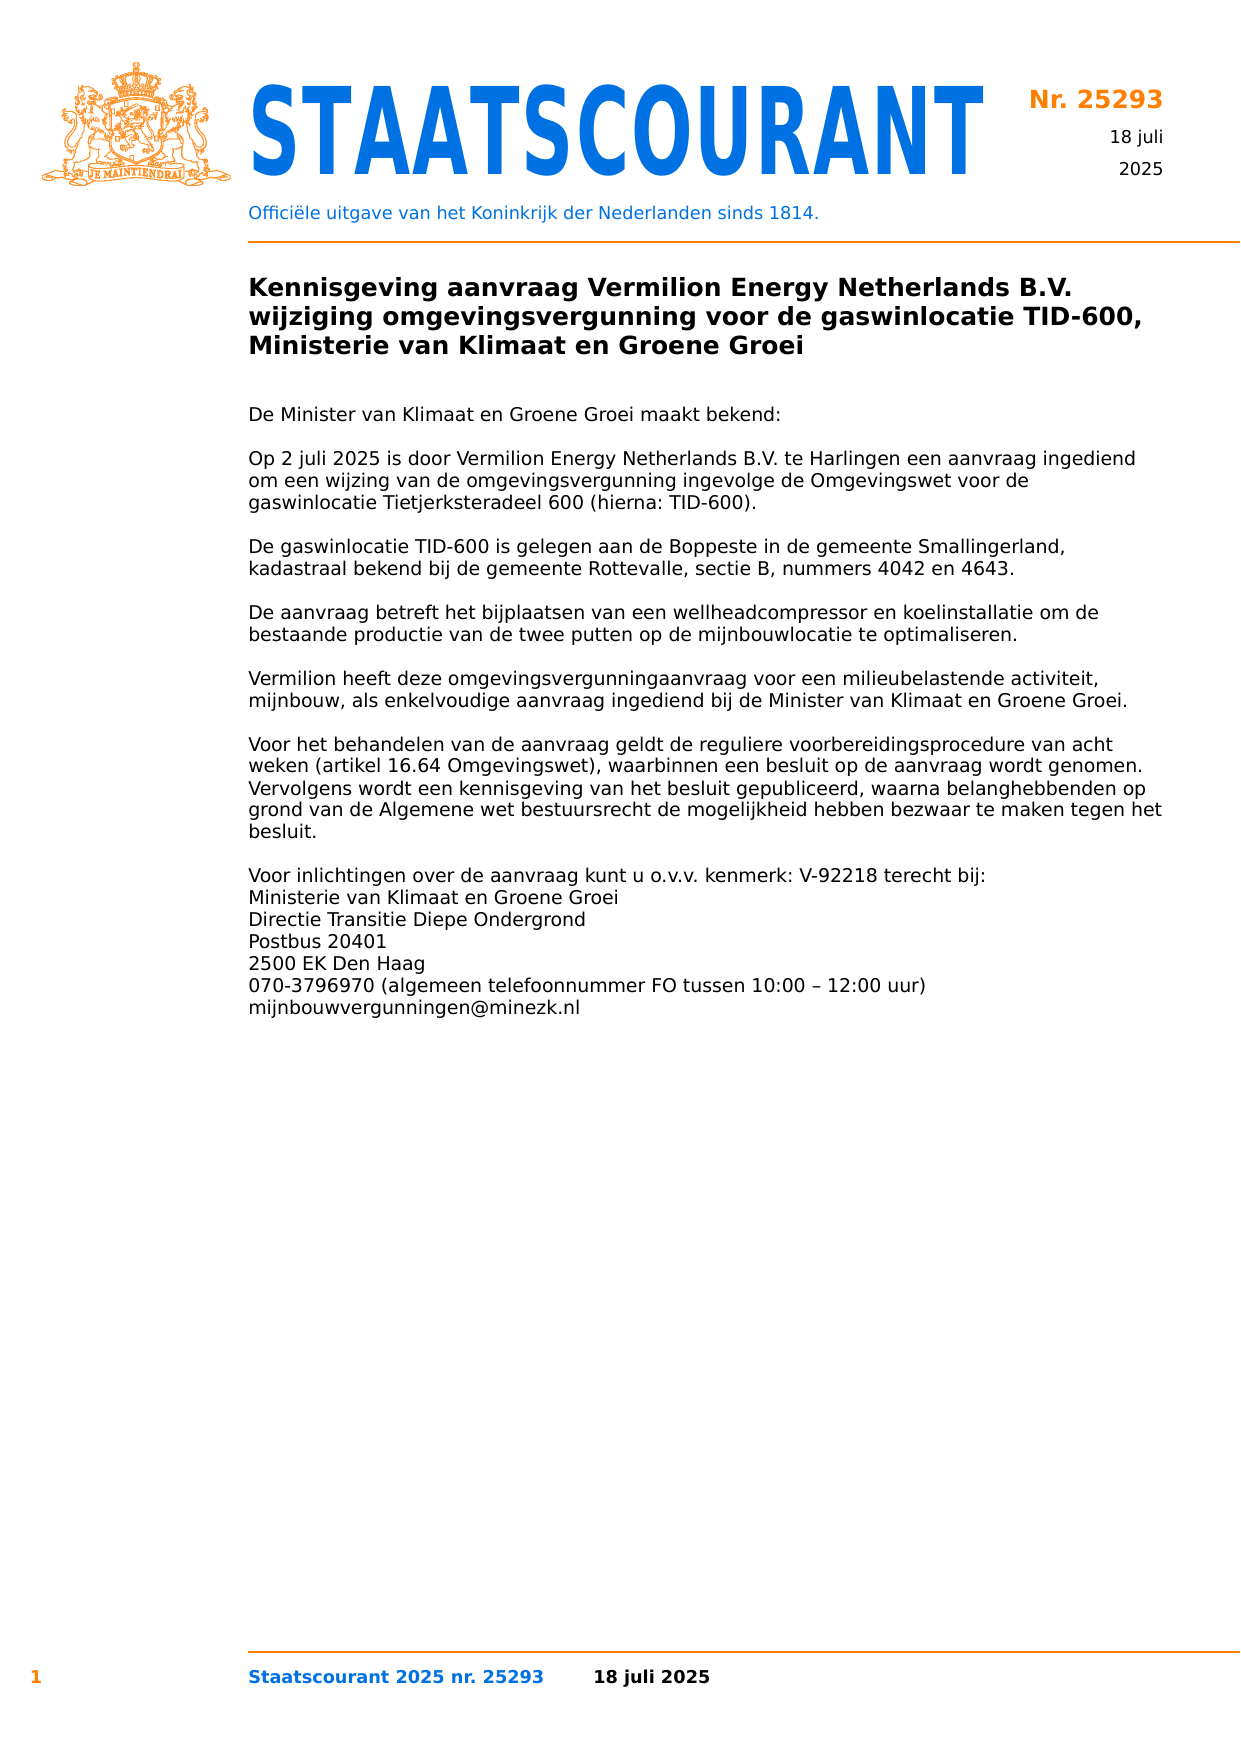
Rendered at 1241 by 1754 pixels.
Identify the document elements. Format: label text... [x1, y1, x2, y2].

text Postbus 20401 [248, 931, 1163, 953]
text De Minister van Klimaat en Groene Groei maakt bekend: [248, 404, 1163, 426]
text Ministerie van Klimaat en Groene Groei [248, 887, 1163, 909]
table_cell 18 juli [998, 121, 1240, 153]
text Op 2 juli 2025 is door Vermilion Energy Netherlands B.V. te Harlingen een aanvraag ingediend om een wijzing van de omgevingsvergunning ingevolge de Omgevingswet voor de gaswinlocatie Tietjerksteradeel 600 (hierna: TID-600). [248, 448, 1163, 514]
text Directie Transitie Diepe Ondergrond [248, 909, 1163, 931]
table_cell 2025 [998, 153, 1240, 203]
text Vermilion heeft deze omgevingsvergunningaanvraag voor een milieubelastende activiteit, mijnbouw, als enkelvoudige aanvraag ingediend bij de Minister van Klimaat en Groene Groei. [248, 668, 1163, 712]
table_header Nr. 25293 [998, 62, 1240, 121]
text De gaswinlocatie TID-600 is gelegen aan de Boppeste in de gemeente Smallingerland, kadastraal bekend bij de gemeente Rottevalle, sectie B, nummers 4042 en 4643. [248, 536, 1163, 580]
picture [41, 62, 231, 186]
table_cell Officiële uitgave van het Koninkrijk der Nederlanden sinds 1814. [248, 203, 1240, 241]
text De aanvraag betreft het bijplaatsen van een wellheadcompressor en koelinstallatie om de bestaande productie van de twee putten op de mijnbouwlocatie te optimaliseren. [248, 602, 1163, 646]
text 2500 EK Den Haag [248, 953, 1163, 975]
text Voor het behandelen van de aanvraag geldt de reguliere voorbereidingsprocedure van acht weken (artikel 16.64 Omgevingswet), waarbinnen een besluit op de aanvraag wordt genomen. Vervolgens wordt een kennisgeving van het besluit gepubliceerd, waarna belanghebbenden op grond van de Algemene wet bestuursrecht de mogelijkheid hebben bezwaar te maken tegen het besluit. [248, 733, 1163, 843]
subtitle Kennisgeving aanvraag Vermilion Energy Netherlands B.V. wijziging omgevingsvergunning voor de gaswinlocatie TID-600, Ministerie van Klimaat en Groene Groei [248, 273, 1163, 361]
table_header STAATSCOURANT [248, 62, 998, 203]
text 070-3796970 (algemeen telefoonnummer FO tussen 10:00 – 12:00 uur) [248, 975, 1163, 997]
text mijnbouwvergunningen@minezk.nl [248, 997, 1163, 1019]
table_header [25, 62, 248, 241]
text Voor inlichtingen over de aanvraag kunt u o.v.v. kenmerk: V-92218 terecht bij: [248, 865, 1163, 887]
